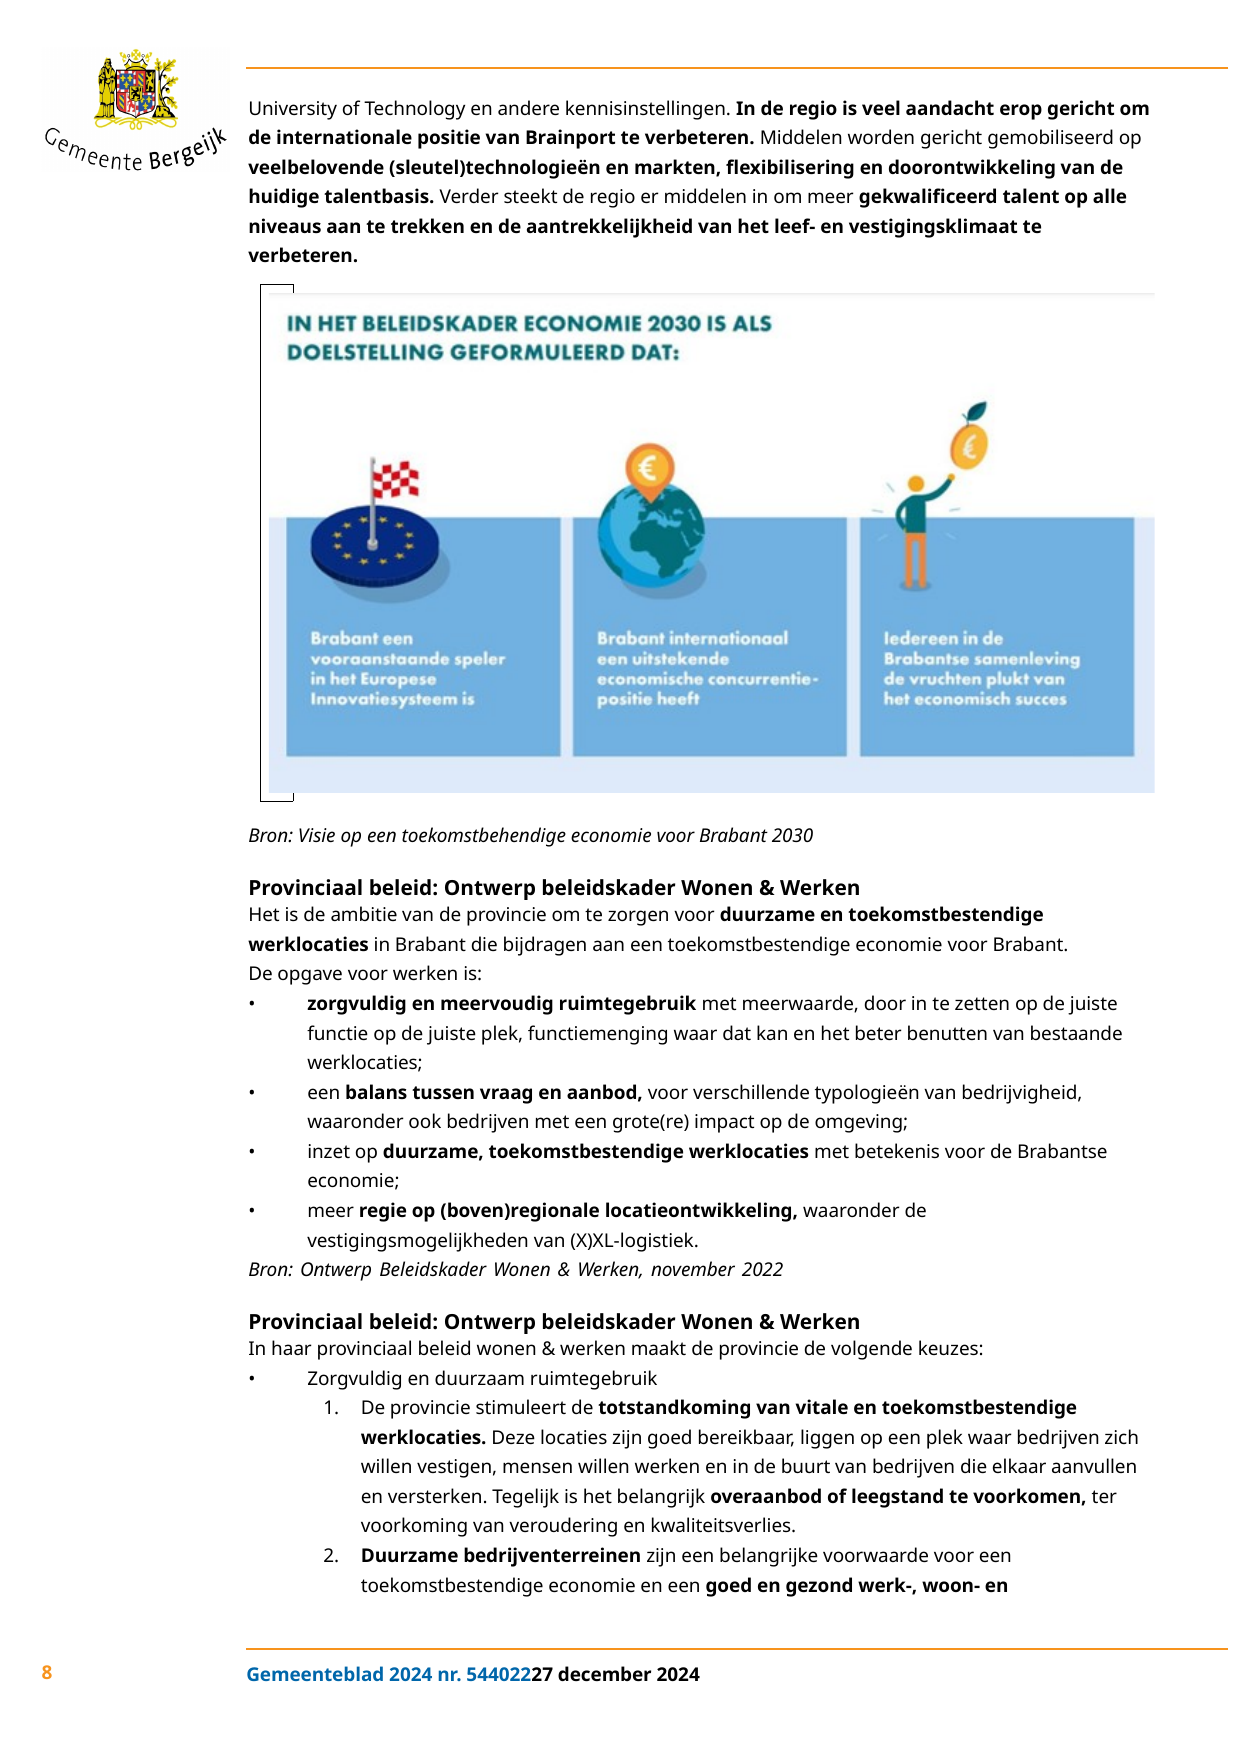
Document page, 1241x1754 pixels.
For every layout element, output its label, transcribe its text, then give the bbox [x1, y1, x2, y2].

list zorgvuldig en meervoudig ruimtegebruik met meerwaarde, door in te zetten op de juiste functie op de juiste plek, functiemenging waar dat kan en het beter benutten van bestaande werklocaties; [248, 990, 1152, 1075]
list meer regie op (boven)regionale locatieontwikkeling, waaronder de vestigingsmogelijkheden van (X)XL-logistiek. [248, 1197, 1152, 1252]
text Provinciaal beleid: Ontwerp beleidskader Wonen & Werken [248, 873, 1152, 901]
picture [41, 47, 231, 172]
list Zorgvuldig en duurzaam ruimtegebruik [248, 1365, 1152, 1391]
list een balans tussen vraag en aanbod, voor verschillende typologieën van bedrijvigheid, waaronder ook bedrijven met een grote(re) impact op de omgeving; [248, 1079, 1152, 1134]
text Het is de ambitie van de provincie om te zorgen voor duurzame en toekomstbestendige werklocaties in Brabant die bijdragen aan een toekomstbestendige economie voor Brabant. [248, 901, 1152, 957]
text De opgave voor werken is: [248, 961, 1152, 986]
text Bron: Visie op een toekomstbehendige economie voor Brabant 2030 [248, 822, 1152, 848]
text In haar provinciaal beleid wonen & werken maakt de provincie de volgende keuzes: [248, 1335, 1152, 1361]
list De provincie stimuleert de totstandkoming van vitale en toekomstbestendige werklocaties. Deze locaties zijn goed bereikbaar, liggen op een plek waar bedrijven zich willen vestigen, mensen willen werken en in de buurt van bedrijven die elkaar aanvullen en versterken. Tegelijk is het belangrijk overaanbod of leegstand te voorkomen, ter voorkoming van veroudering en kwaliteitsverlies. [323, 1394, 1152, 1538]
list Duurzame bedrijventerreinen zijn een belangrijke voorwaarde voor een toekomstbestendige economie en een goed en gezond werk-, woon- en [323, 1542, 1152, 1598]
text Provinciaal beleid: Ontwerp beleidskader Wonen & Werken [248, 1307, 1152, 1335]
text University of Technology en andere kennisinstellingen. In de regio is veel aandacht erop gericht om de internationale positie van Brainport te verbeteren. Middelen worden gericht gemobiliseerd op veelbelovende (sleutel)technologieën en markten, flexibilisering en doorontwikkeling van de huidige talentbasis. Verder steekt de regio er middelen in om meer gekwalificeerd talent op alle niveaus aan te trekken en de aantrekkelijkheid van het leef- en vestigingsklimaat te verbeteren. [248, 95, 1152, 268]
list inzet op duurzame, toekomstbestendige werklocaties met betekenis voor de Brabantse economie; [248, 1138, 1152, 1193]
text Bron: Ontwerp Beleidskader Wonen & Werken, november 2022 [248, 1256, 1152, 1282]
picture [268, 293, 1155, 793]
